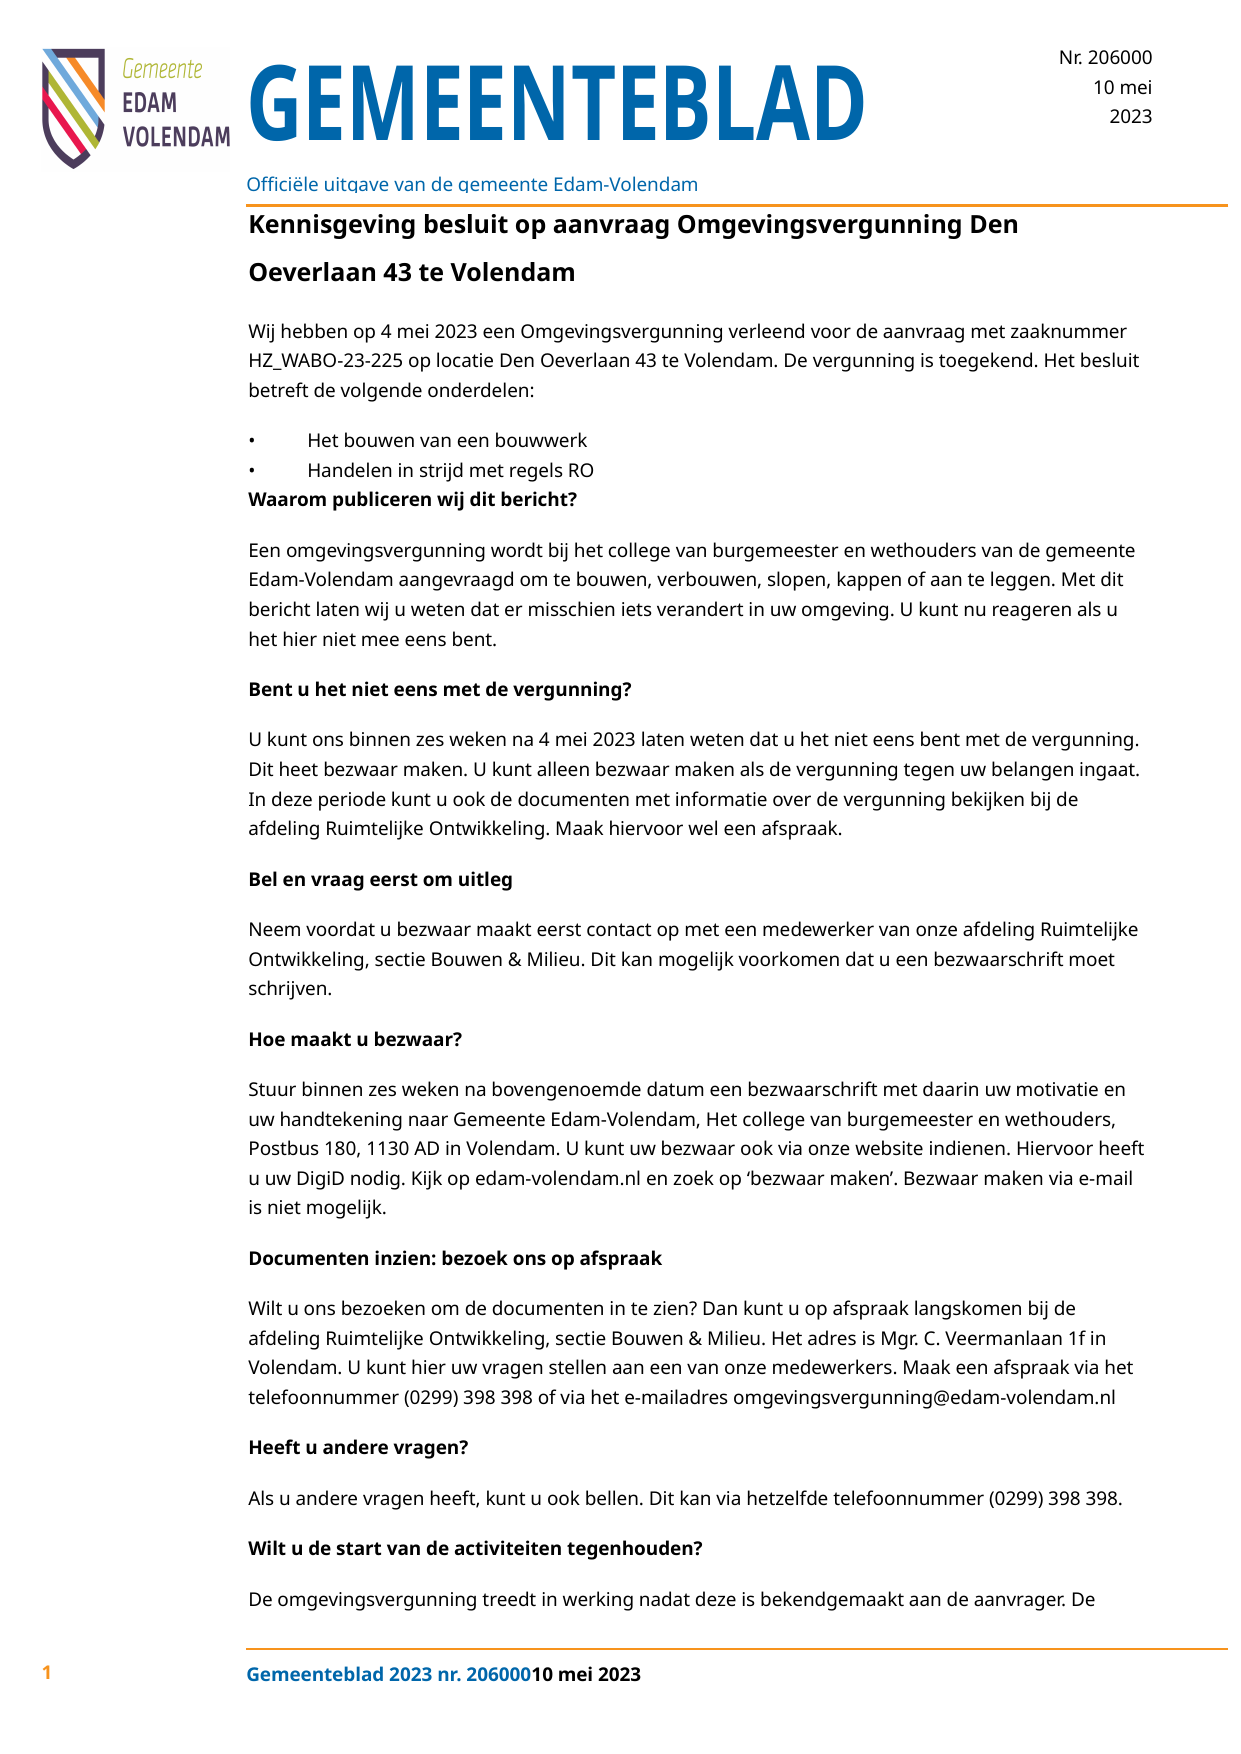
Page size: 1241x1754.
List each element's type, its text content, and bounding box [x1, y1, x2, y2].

text Een omgevingsvergunning wordt bij het college van burgemeester en wethouders van de gemeente Edam-Volendam aangevraagd om te bouwen, verbouwen, slopen, kappen of aan te leggen. Met dit bericht laten wij u weten dat er misschien iets verandert in uw omgeving. U kunt nu reageren als u het hier niet mee eens bent. [248, 537, 1152, 652]
text Bel en vraag eerst om uitleg [248, 866, 1152, 892]
text Documenten inzien: bezoek ons op afspraak [248, 1245, 1152, 1271]
text Wilt u de start van de activiteiten tegenhouden? [248, 1535, 1152, 1561]
picture [41, 47, 231, 172]
text Wij hebben op 4 mei 2023 een Omgevingsvergunning verleend voor de aanvraag met zaaknummer HZ_WABO-23-225 op locatie Den Oeverlaan 43 te Volendam. De vergunning is toegekend. Het besluit betreft de volgende onderdelen: [248, 318, 1152, 403]
text Bent u het niet eens met de vergunning? [248, 676, 1152, 702]
text Heeft u andere vragen? [248, 1434, 1152, 1460]
text Stuur binnen zes weken na bovengenoemde datum een bezwaarschrift met daarin uw motivatie en uw handtekening naar Gemeente Edam-Volendam, Het college van burgemeester en wethouders, Postbus 180, 1130 AD in Volendam. U kunt uw bezwaar ook via onze website indienen. Hiervoor heeft u uw DigiD nodig. Kijk op edam-volendam.nl en zoek op ‘bezwaar maken’. Bezwaar maken via e-mail is niet mogelijk. [248, 1076, 1152, 1220]
text De omgevingsvergunning treedt in werking nadat deze is bekendgemaakt aan de aanvrager. De [248, 1586, 1152, 1612]
text U kunt ons binnen zes weken na 4 mei 2023 laten weten dat u het niet eens bent met de vergunning. Dit heet bezwaar maken. U kunt alleen bezwaar maken als de vergunning tegen uw belangen ingaat. In deze periode kunt u ook de documenten met informatie over de vergunning bekijken bij de afdeling Ruimtelijke Ontwikkeling. Maak hiervoor wel een afspraak. [248, 727, 1152, 841]
text Waarom publiceren wij dit bericht? [248, 487, 1152, 512]
text Wilt u ons bezoeken om de documenten in te zien? Dan kunt u op afspraak langskomen bij de afdeling Ruimtelijke Ontwikkeling, sectie Bouwen & Milieu. Het adres is Mgr. C. Veermanlaan 1f in Volendam. U kunt hier uw vragen stellen aan een van onze medewerkers. Maak een afspraak via het telefoonnummer (0299) 398 398 of via het e-mailadres omgevingsvergunning@edam-volendam.nl [248, 1295, 1152, 1410]
text Kennisgeving besluit op aanvraag Omgevingsvergunning Den Oeverlaan 43 te Volendam [248, 207, 1152, 288]
text Als u andere vragen heeft, kunt u ook bellen. Dit kan via hetzelfde telefoonnummer (0299) 398 398. [248, 1485, 1152, 1511]
list Handelen in strijd met regels RO [248, 457, 1152, 483]
list Het bouwen van een bouwwerk [248, 427, 1152, 453]
text Neem voordat u bezwaar maakt eerst contact op met een medewerker van onze afdeling Ruimtelijke Ontwikkeling, sectie Bouwen & Milieu. Dit kan mogelijk voorkomen dat u een bezwaarschrift moet schrijven. [248, 916, 1152, 1001]
text Hoe maakt u bezwaar? [248, 1026, 1152, 1052]
